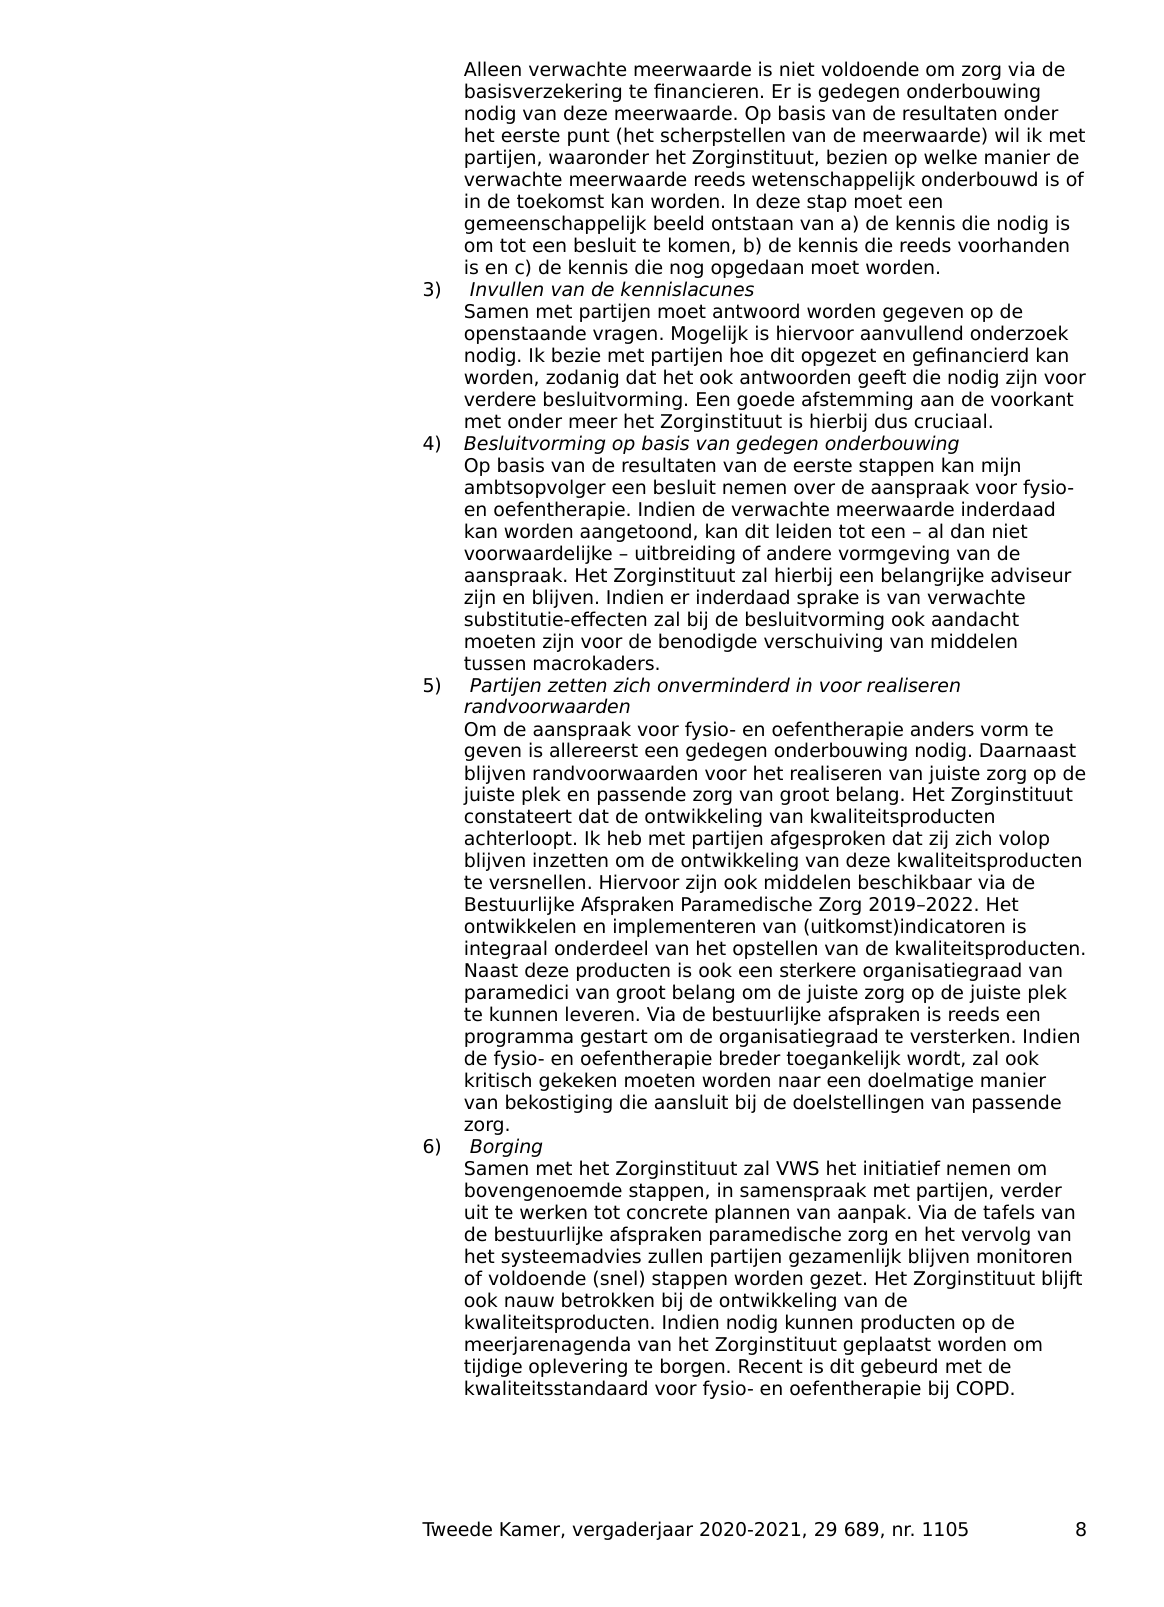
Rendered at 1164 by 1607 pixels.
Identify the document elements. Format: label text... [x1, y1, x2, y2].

text 3) Invullen van de kennislacunes [422, 279, 1087, 301]
text Samen met partijen moet antwoord worden gegeven op de openstaande vragen. Mogelijk is hiervoor aanvullend onderzoek nodig. Ik bezie met partijen hoe dit opgezet en gefinancierd kan worden, zodanig dat het ook antwoorden geeft die nodig zijn voor verdere besluitvorming. Een goede afstemming aan de voorkant met onder meer het Zorginstituut is hierbij dus cruciaal. [464, 301, 1087, 433]
text 5) Partijen zetten zich onverminderd in voor realiseren randvoorwaarden [422, 674, 1087, 718]
text 4) Besluitvorming op basis van gedegen onderbouwing [422, 433, 1087, 455]
text Samen met het Zorginstituut zal VWS het initiatief nemen om bovengenoemde stappen, in samenspraak met partijen, verder uit te werken tot concrete plannen van aanpak. Via de tafels van de bestuurlijke afspraken paramedische zorg en het vervolg van het systeemadvies zullen partijen gezamenlijk blijven monitoren of voldoende (snel) stappen worden gezet. Het Zorginstituut blijft ook nauw betrokken bij de ontwikkeling van de kwaliteitsproducten. Indien nodig kunnen producten op de meerjarenagenda van het Zorginstituut geplaatst worden om tijdige oplevering te borgen. Recent is dit gebeurd met de kwaliteitsstandaard voor fysio- en oefentherapie bij COPD. [464, 1158, 1087, 1400]
text Op basis van de resultaten van de eerste stappen kan mijn ambtsopvolger een besluit nemen over de aanspraak voor fysio- en oefentherapie. Indien de verwachte meerwaarde inderdaad kan worden aangetoond, kan dit leiden tot een – al dan niet voorwaardelijke – uitbreiding of andere vormgeving van de aanspraak. Het Zorginstituut zal hierbij een belangrijke adviseur zijn en blijven. Indien er inderdaad sprake is van verwachte substitutie-effecten zal bij de besluitvorming ook aandacht moeten zijn voor de benodigde verschuiving van middelen tussen macrokaders. [464, 455, 1087, 674]
text Alleen verwachte meerwaarde is niet voldoende om zorg via de basisverzekering te financieren. Er is gedegen onderbouwing nodig van deze meerwaarde. Op basis van de resultaten onder het eerste punt (het scherpstellen van de meerwaarde) wil ik met partijen, waaronder het Zorginstituut, bezien op welke manier de verwachte meerwaarde reeds wetenschappelijk onderbouwd is of in de toekomst kan worden. In deze stap moet een gemeenschappelijk beeld ontstaan van a) de kennis die nodig is om tot een besluit te komen, b) de kennis die reeds voorhanden is en c) de kennis die nog opgedaan moet worden. [464, 59, 1087, 279]
text Om de aanspraak voor fysio- en oefentherapie anders vorm te geven is allereerst een gedegen onderbouwing nodig. Daarnaast blijven randvoorwaarden voor het realiseren van juiste zorg op de juiste plek en passende zorg van groot belang. Het Zorginstituut constateert dat de ontwikkeling van kwaliteitsproducten achterloopt. Ik heb met partijen afgesproken dat zij zich volop blijven inzetten om de ontwikkeling van deze kwaliteitsproducten te versnellen. Hiervoor zijn ook middelen beschikbaar via de Bestuurlijke Afspraken Paramedische Zorg 2019–2022. Het ontwikkelen en implementeren van (uitkomst)indicatoren is integraal onderdeel van het opstellen van de kwaliteitsproducten. Naast deze producten is ook een sterkere organisatiegraad van paramedici van groot belang om de juiste zorg op de juiste plek te kunnen leveren. Via de bestuurlijke afspraken is reeds een programma gestart om de organisatiegraad te versterken. Indien de fysio- en oefentherapie breder toegankelijk wordt, zal ook kritisch gekeken moeten worden naar een doelmatige manier van bekostiging die aansluit bij de doelstellingen van passende zorg. [464, 718, 1087, 1136]
text 6) Borging [422, 1136, 1087, 1158]
